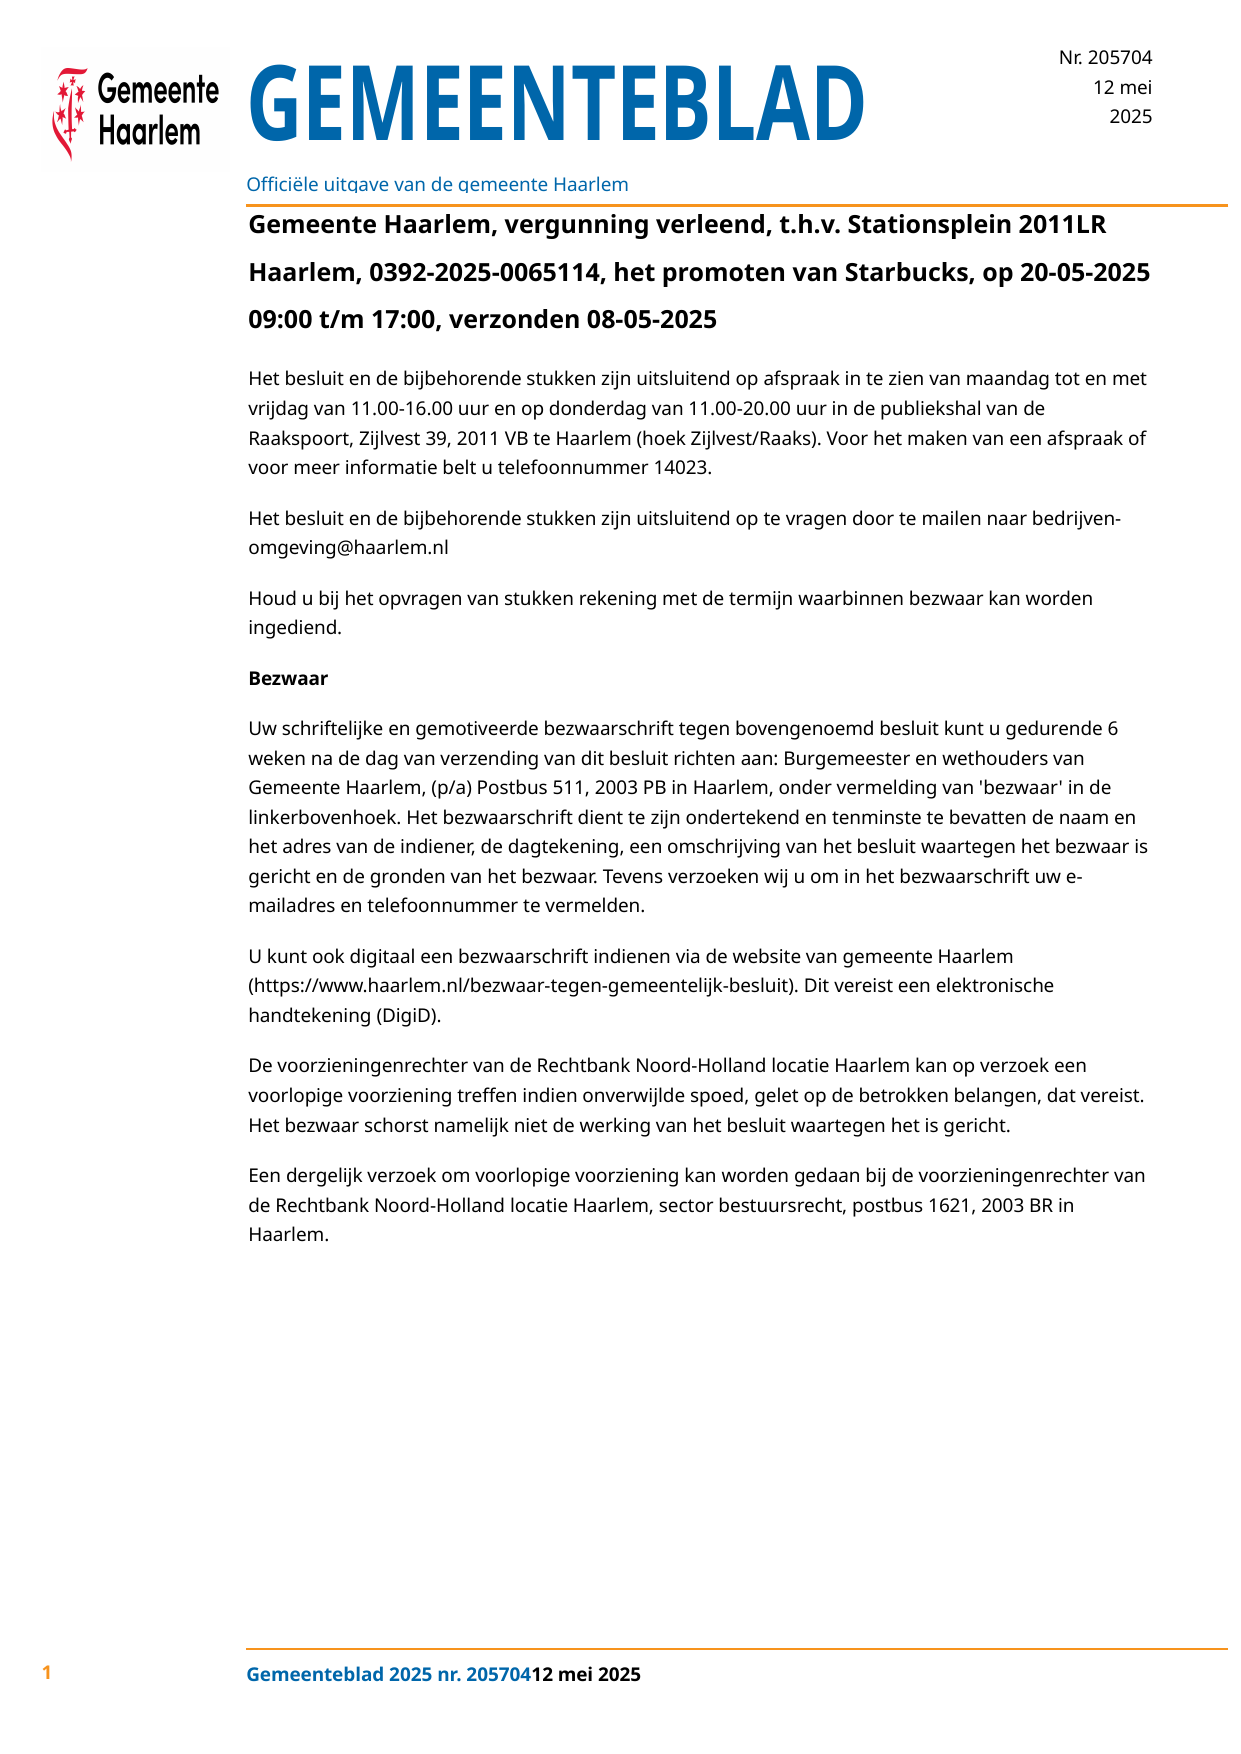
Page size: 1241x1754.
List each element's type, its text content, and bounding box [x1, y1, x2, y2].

picture [41, 47, 231, 172]
text Uw schriftelijke en gemotiveerde bezwaarschrift tegen bovengenoemd besluit kunt u gedurende 6 weken na de dag van verzending van dit besluit richten aan: Burgemeester en wethouders van Gemeente Haarlem, (p/a) Postbus 511, 2003 PB in Haarlem, onder vermelding van 'bezwaar' in de linkerbovenhoek. Het bezwaarschrift dient te zijn ondertekend en tenminste te bevatten de naam en het adres van de indiener, de dagtekening, een omschrijving van het besluit waartegen het bezwaar is gericht en de gronden van het bezwaar. Tevens verzoeken wij u om in het bezwaarschrift uw e-mailadres en telefoonnummer te vermelden. [248, 715, 1152, 918]
text Het besluit en de bijbehorende stukken zijn uitsluitend op afspraak in te zien van maandag tot en met vrijdag van 11.00-16.00 uur en op donderdag van 11.00-20.00 uur in de publiekshal van de Raakspoort, Zijlvest 39, 2011 VB te Haarlem (hoek Zijlvest/Raaks). Voor het maken van een afspraak of voor meer informatie belt u telefoonnummer 14023. [248, 366, 1152, 480]
text Houd u bij het opvragen van stukken rekening met de termijn waarbinnen bezwaar kan worden ingediend. [248, 585, 1152, 640]
text Een dergelijk verzoek om voorlopige voorziening kan worden gedaan bij de voorzieningenrechter van de Rechtbank Noord-Holland locatie Haarlem, sector bestuursrecht, postbus 1621, 2003 BR in Haarlem. [248, 1162, 1152, 1247]
text Het besluit en de bijbehorende stukken zijn uitsluitend op te vragen door te mailen naar bedrijven-omgeving@haarlem.nl [248, 505, 1152, 560]
text Gemeente Haarlem, vergunning verleend, t.h.v. Stationsplein 2011LR Haarlem, 0392-2025-0065114, het promoten van Starbucks, op 20-05-2025 09:00 t/m 17:00, verzonden 08-05-2025 [248, 207, 1152, 336]
text De voorzieningenrechter van de Rechtbank Noord-Holland locatie Haarlem kan op verzoek een voorlopige voorziening treffen indien onverwijlde spoed, gelet op de betrokken belangen, dat vereist. Het bezwaar schorst namelijk niet de werking van het besluit waartegen het is gericht. [248, 1053, 1152, 1137]
text Bezwaar [248, 665, 1152, 690]
text U kunt ook digitaal een bezwaarschrift indienen via de website van gemeente Haarlem (https://www.haarlem.nl/bezwaar-tegen-gemeentelijk-besluit). Dit vereist een elektronische handtekening (DigiD). [248, 943, 1152, 1028]
